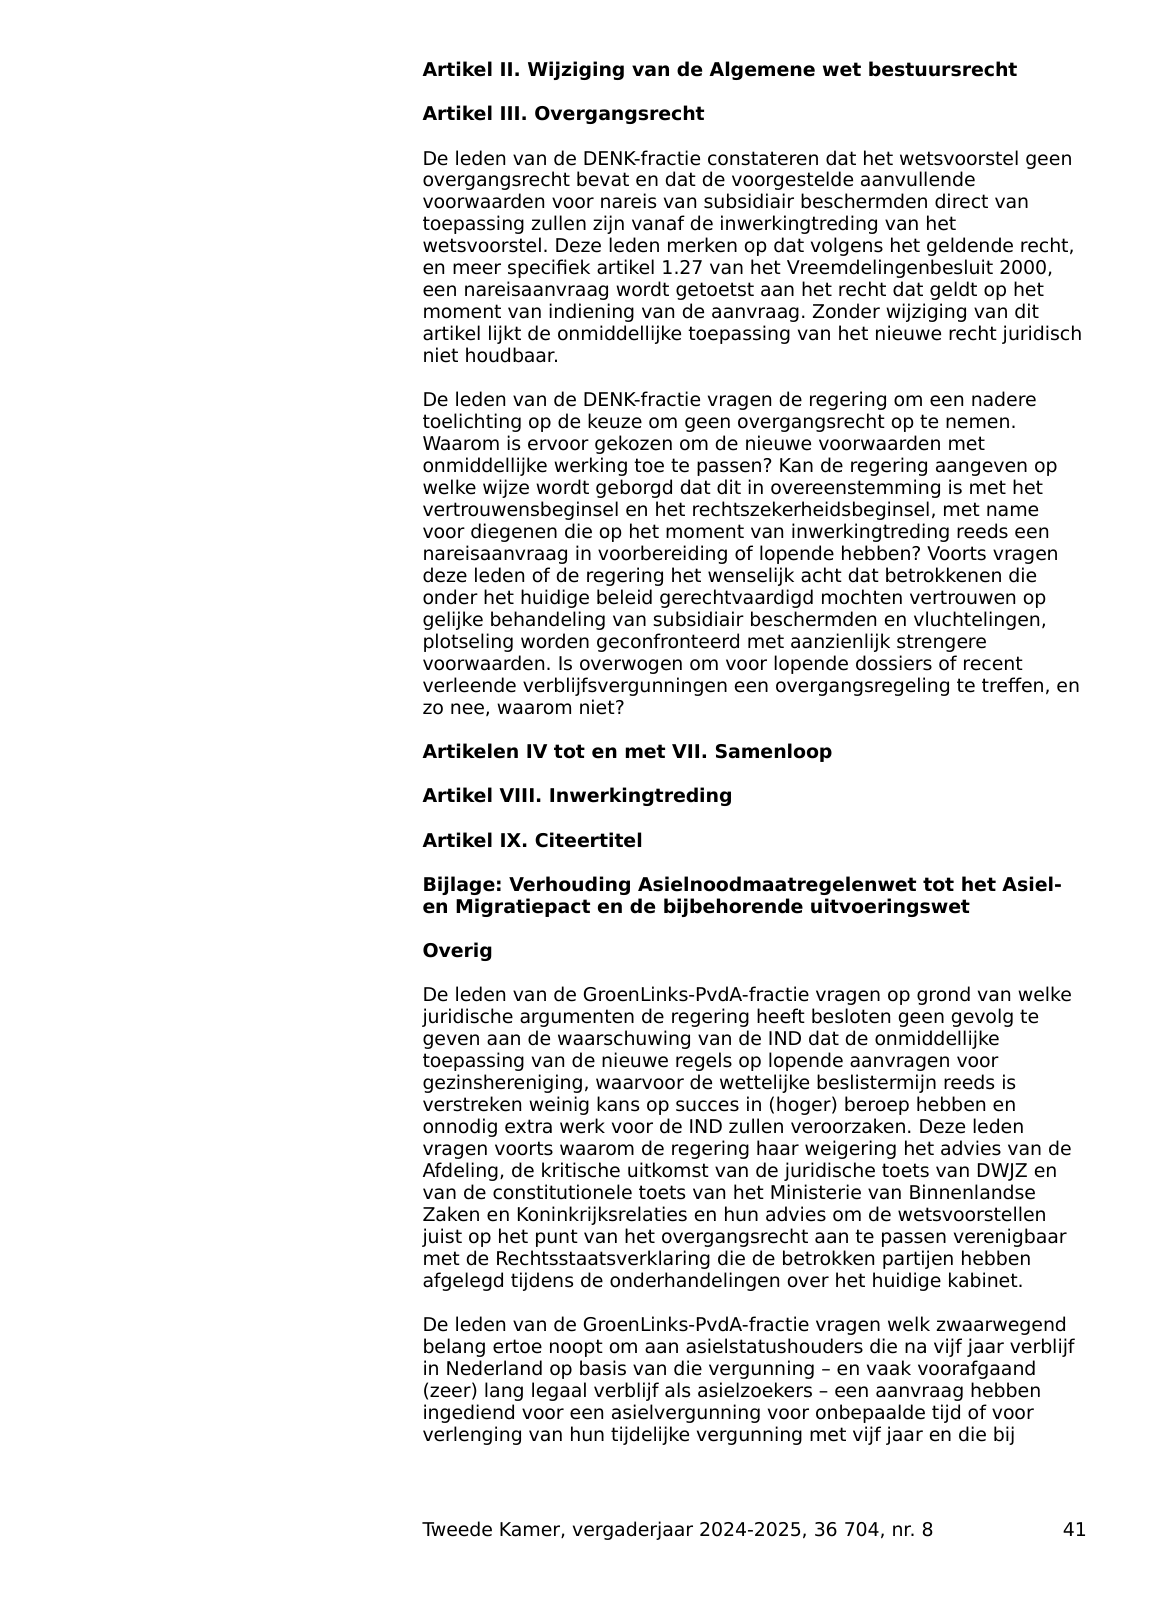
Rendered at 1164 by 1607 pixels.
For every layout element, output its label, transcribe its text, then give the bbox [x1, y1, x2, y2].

subtitle Bijlage: Verhouding Asielnoodmaatregelenwet tot het Asiel- en Migratiepact en de bijbehorende uitvoeringswet [422, 874, 1087, 918]
text De leden van de DENK-fractie constateren dat het wetsvoorstel geen overgangsrecht bevat en dat de voorgestelde aanvullende voorwaarden voor nareis van subsidiair beschermden direct van toepassing zullen zijn vanaf de inwerkingtreding van het wetsvoorstel. Deze leden merken op dat volgens het geldende recht, en meer specifiek artikel 1.27 van het Vreemdelingenbesluit 2000, een nareisaanvraag wordt getoetst aan het recht dat geldt op het moment van indiening van de aanvraag. Zonder wijziging van dit artikel lijkt de onmiddellijke toepassing van het nieuwe recht juridisch niet houdbaar. [422, 147, 1087, 367]
text De leden van de GroenLinks-PvdA-fractie vragen op grond van welke juridische argumenten de regering heeft besloten geen gevolg te geven aan de waarschuwing van de IND dat de onmiddellijke toepassing van de nieuwe regels op lopende aanvragen voor gezinshereniging, waarvoor de wettelijke beslistermijn reeds is verstreken weinig kans op succes in (hoger) beroep hebben en onnodig extra werk voor de IND zullen veroorzaken. Deze leden vragen voorts waarom de regering haar weigering het advies van de Afdeling, de kritische uitkomst van de juridische toets van DWJZ en van de constitutionele toets van het Ministerie van Binnenlandse Zaken en Koninkrijksrelaties en hun advies om de wetsvoorstellen juist op het punt van het overgangsrecht aan te passen verenigbaar met de Rechtsstaatsverklaring die de betrokken partijen hebben afgelegd tijdens de onderhandelingen over het huidige kabinet. [422, 984, 1087, 1292]
subtitle Artikel III. Overgangsrecht [422, 103, 1087, 125]
subtitle Artikel VIII. Inwerkingtreding [422, 785, 1087, 807]
text De leden van de GroenLinks-PvdA-fractie vragen welk zwaarwegend belang ertoe noopt om aan asielstatushouders die na vijf jaar verblijf in Nederland op basis van die vergunning – en vaak voorafgaand (zeer) lang legaal verblijf als asielzoekers – een aanvraag hebben ingediend voor een asielvergunning voor onbepaalde tijd of voor verlenging van hun tijdelijke vergunning met vijf jaar en die bij [422, 1314, 1087, 1446]
subtitle Artikel II. Wijziging van de Algemene wet bestuursrecht [422, 59, 1087, 81]
subtitle Overig [422, 940, 1087, 962]
text De leden van de DENK-fractie vragen de regering om een nadere toelichting op de keuze om geen overgangsrecht op te nemen. Waarom is ervoor gekozen om de nieuwe voorwaarden met onmiddellijke werking toe te passen? Kan de regering aangeven op welke wijze wordt geborgd dat dit in overeenstemming is met het vertrouwensbeginsel en het rechtszekerheidsbeginsel, met name voor diegenen die op het moment van inwerkingtreding reeds een nareisaanvraag in voorbereiding of lopende hebben? Voorts vragen deze leden of de regering het wenselijk acht dat betrokkenen die onder het huidige beleid gerechtvaardigd mochten vertrouwen op gelijke behandeling van subsidiair beschermden en vluchtelingen, plotseling worden geconfronteerd met aanzienlijk strengere voorwaarden. Is overwogen om voor lopende dossiers of recent verleende verblijfsvergunningen een overgangsregeling te treffen, en zo nee, waarom niet? [422, 389, 1087, 719]
subtitle Artikelen IV tot en met VII. Samenloop [422, 741, 1087, 763]
subtitle Artikel IX. Citeertitel [422, 829, 1087, 852]
